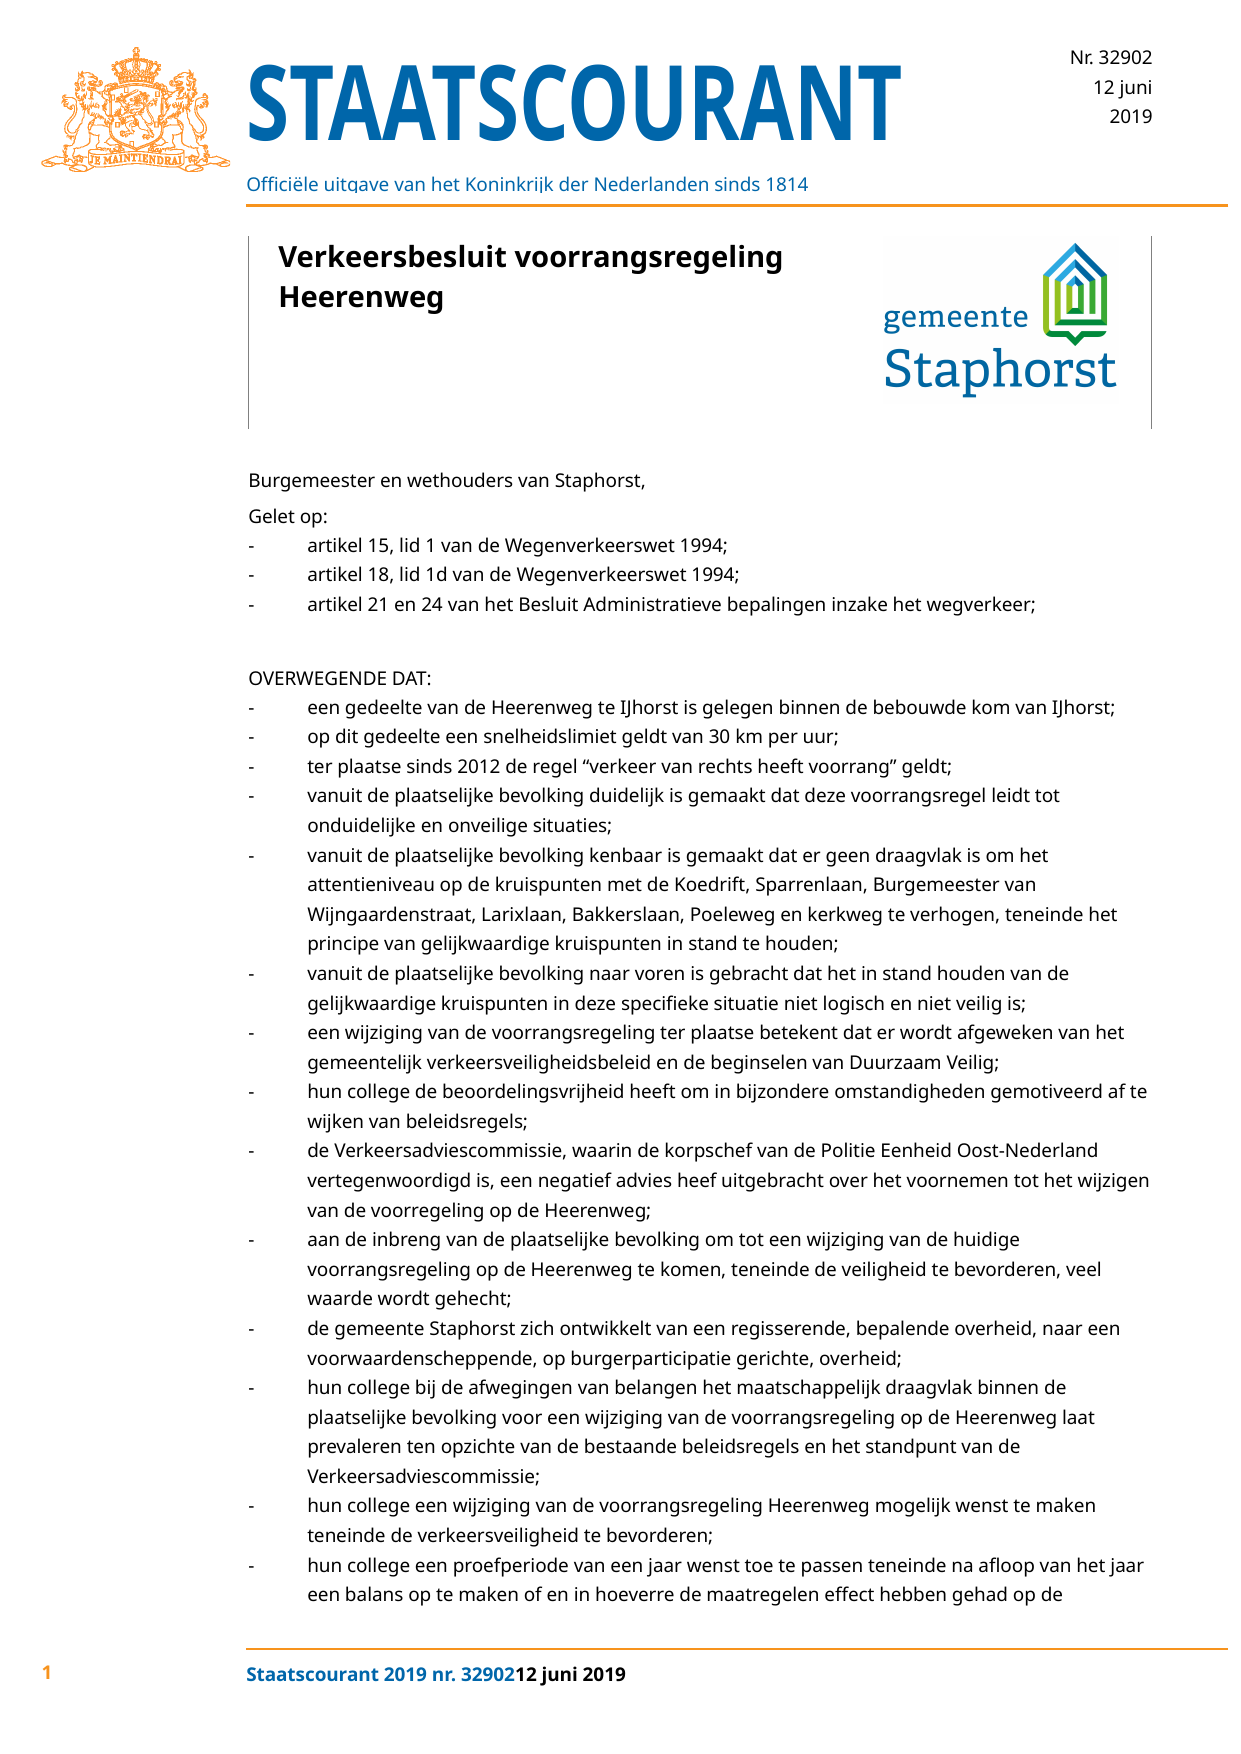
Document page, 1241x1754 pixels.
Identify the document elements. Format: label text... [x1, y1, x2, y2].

list artikel 21 en 24 van het Besluit Administratieve bepalingen inzake het wegverkeer; [248, 591, 1152, 617]
table_header Verkeersbesluit voorrangsregeling Heerenweg [249, 236, 850, 429]
list vanuit de plaatselijke bevolking duidelijk is gemaakt dat deze voorrangsregel leidt tot onduidelijke en onveilige situaties; [248, 783, 1152, 838]
list op dit gedeelte een snelheidslimiet geldt van 30 km per uur; [248, 723, 1152, 749]
text Gelet op: [248, 503, 1152, 529]
list vanuit de plaatselijke bevolking kenbaar is gemaakt dat er geen draagvlak is om het attentieniveau op de kruispunten met de Koedrift, Sparrenlaan, Burgemeester van Wijngaardenstraat, Larixlaan, Bakkerslaan, Poeleweg en kerkweg te verhogen, teneinde het principe van gelijkwaardige kruispunten in stand te houden; [248, 842, 1152, 956]
list een wijziging van de voorrangsregeling ter plaatse betekent dat er wordt afgeweken van het gemeentelijk verkeersveiligheidsbeleid en de beginselen van Duurzaam Veilig; [248, 1019, 1152, 1075]
list hun college een proefperiode van een jaar wenst toe te passen teneinde na afloop van het jaar een balans op te maken of en in hoeverre de maatregelen effect hebben gehad op de [248, 1552, 1152, 1607]
picture [882, 236, 1119, 404]
list ter plaatse sinds 2012 de regel “verkeer van rechts heeft voorrang” geldt; [248, 753, 1152, 779]
list artikel 18, lid 1d van de Wegenverkeerswet 1994; [248, 561, 1152, 587]
list de gemeente Staphorst zich ontwikkelt van een regisserende, bepalende overheid, naar een voorwaardenscheppende, op burgerparticipatie gerichte, overheid; [248, 1315, 1152, 1371]
list hun college een wijziging van de voorrangsregeling Heerenweg mogelijk wenst te maken teneinde de verkeersveiligheid te bevorderen; [248, 1493, 1152, 1548]
list vanuit de plaatselijke bevolking naar voren is gebracht dat het in stand houden van de gelijkwaardige kruispunten in deze specifieke situatie niet logisch en niet veilig is; [248, 960, 1152, 1016]
picture [41, 47, 231, 172]
text Burgemeester en wethouders van Staphorst, [248, 467, 1152, 493]
list een gedeelte van de Heerenweg te IJhorst is gelegen binnen de bebouwde kom van IJhorst; [248, 694, 1152, 720]
list artikel 15, lid 1 van de Wegenverkeerswet 1994; [248, 532, 1152, 558]
list hun college bij de afwegingen van belangen het maatschappelijk draagvlak binnen de plaatselijke bevolking voor een wijziging van de voorrangsregeling op de Heerenweg laat prevaleren ten opzichte van de bestaande beleidsregels en het standpunt van de Verkeersadviescommissie; [248, 1374, 1152, 1489]
list hun college de beoordelingsvrijheid heeft om in bijzondere omstandigheden gemotiveerd af te wijken van beleidsregels; [248, 1078, 1152, 1134]
list aan de inbreng van de plaatselijke bevolking om tot een wijziging van de huidige voorrangsregeling op de Heerenweg te komen, teneinde de veiligheid te bevorderen, veel waarde wordt gehecht; [248, 1226, 1152, 1311]
list de Verkeersadviescommissie, waarin de korpschef van de Politie Eenheid Oost-Nederland vertegenwoordigd is, een negatief advies heef uitgebracht over het voornemen tot het wijzigen van de voorregeling op de Heerenweg; [248, 1138, 1152, 1223]
text OVERWEGENDE DAT: [248, 666, 1152, 691]
table_header [850, 236, 1151, 429]
